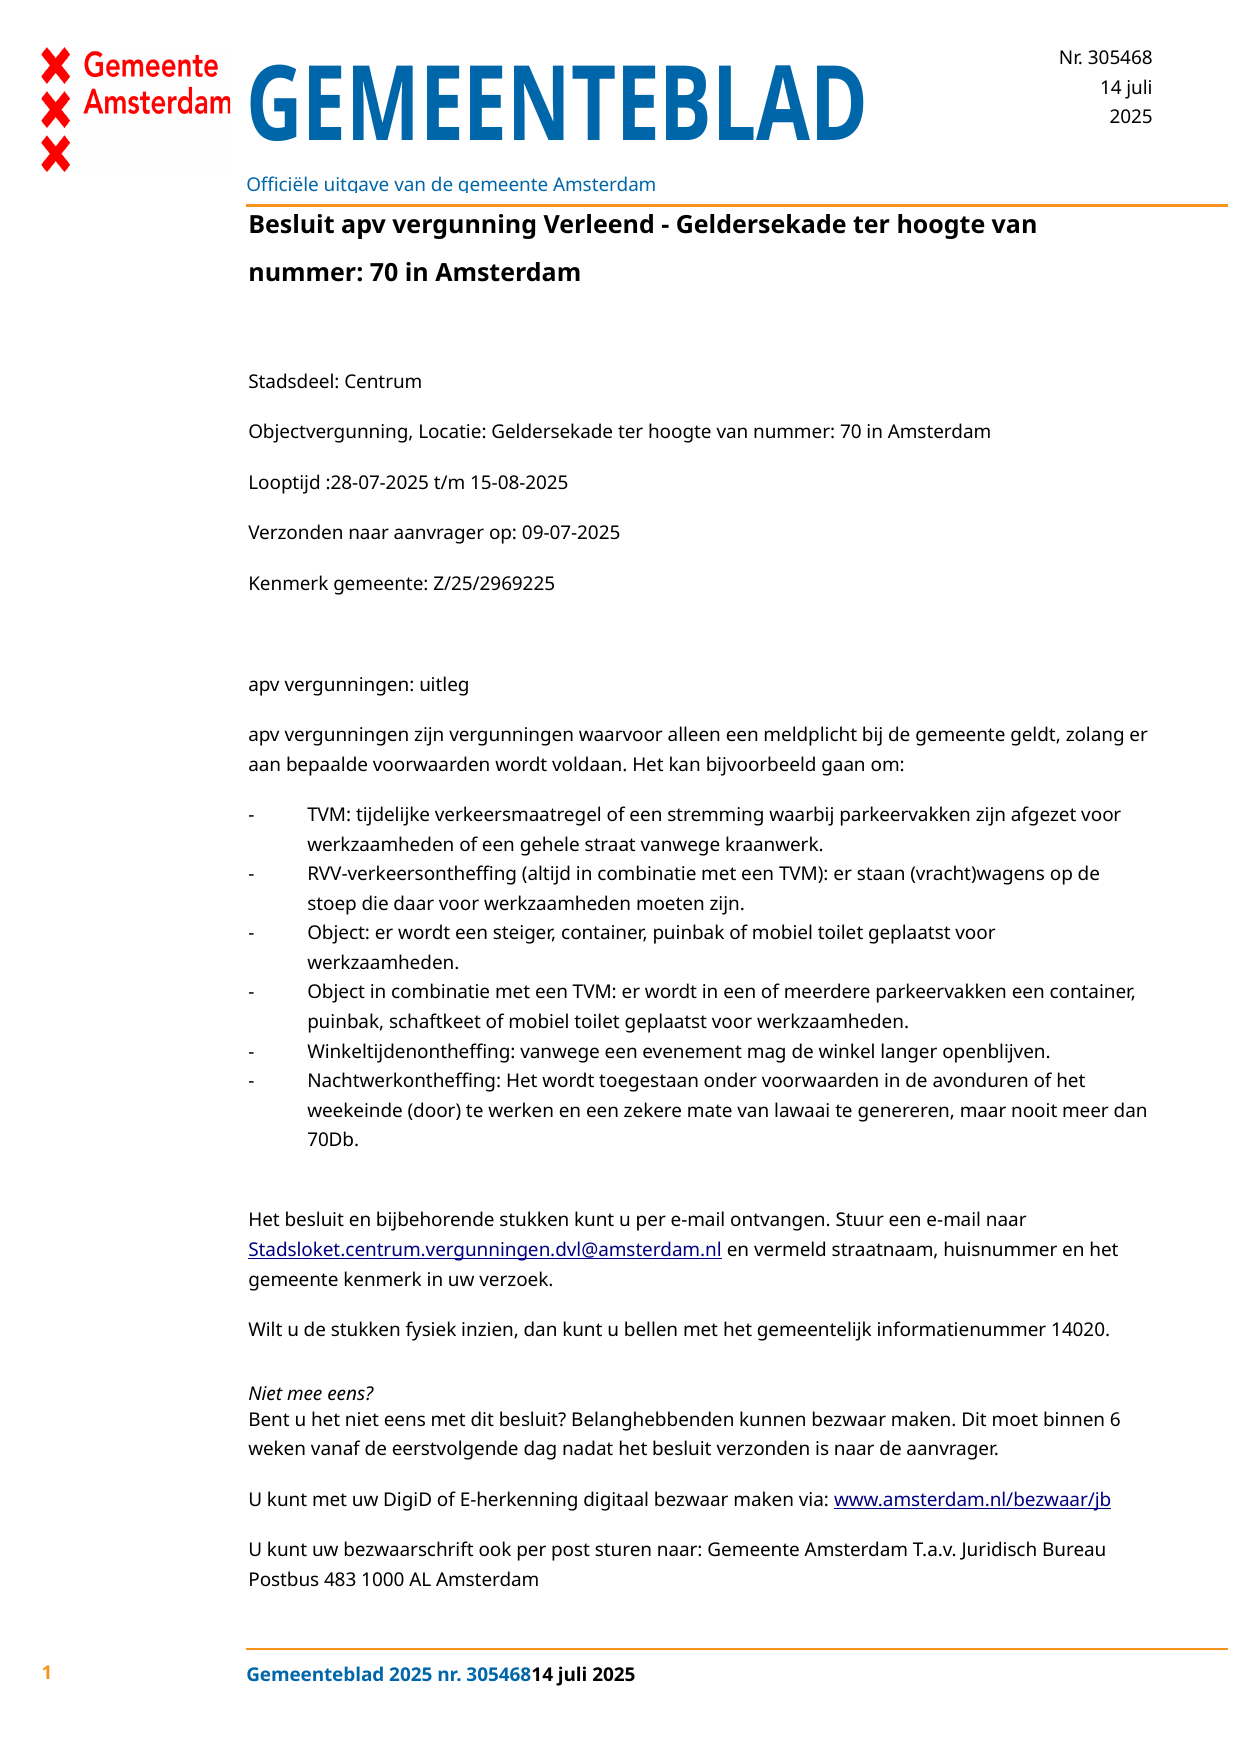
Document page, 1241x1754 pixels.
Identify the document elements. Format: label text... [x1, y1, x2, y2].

list Object in combinatie met een TVM: er wordt in een of meerdere parkeervakken een container, puinbak, schaftkeet of mobiel toilet geplaatst voor werkzaamheden. [248, 979, 1152, 1034]
list Nachtwerkontheffing: Het wordt toegestaan onder voorwaarden in de avonduren of het weekeinde (door) te werken en een zekere mate van lawaai te genereren, maar nooit meer dan 70Db. [248, 1067, 1152, 1152]
text Niet mee eens? [248, 1380, 1152, 1406]
text U kunt uw bezwaarschrift ook per post sturen naar: Gemeente Amsterdam T.a.v. Juridisch Bureau Postbus 483 1000 AL Amsterdam [248, 1536, 1152, 1592]
list Object: er wordt een steiger, container, puinbak of mobiel toilet geplaatst voor werkzaamheden. [248, 919, 1152, 975]
text Wilt u de stukken fysiek inzien, dan kunt u bellen met het gemeentelijk informatienummer 14020. [248, 1316, 1152, 1342]
text Stadsdeel: Centrum [248, 368, 1152, 394]
text Kenmerk gemeente: Z/25/2969225 [248, 570, 1152, 596]
text Besluit apv vergunning Verleend - Geldersekade ter hoogte van nummer: 70 in Amsterdam [248, 207, 1152, 288]
text apv vergunningen: uitleg [248, 671, 1152, 697]
list Winkeltijdenontheffing: vanwege een evenement mag de winkel langer openblijven. [248, 1038, 1152, 1064]
text Objectvergunning, Locatie: Geldersekade ter hoogte van nummer: 70 in Amsterdam [248, 419, 1152, 444]
list TVM: tijdelijke verkeersmaatregel of een stremming waarbij parkeervakken zijn afgezet voor werkzaamheden of een gehele straat vanwege kraanwerk. [248, 801, 1152, 857]
text apv vergunningen zijn vergunningen waarvoor alleen een meldplicht bij de gemeente geldt, zolang er aan bepaalde voorwaarden wordt voldaan. Het kan bijvoorbeeld gaan om: [248, 721, 1152, 777]
text Looptijd :28-07-2025 t/m 15-08-2025 [248, 469, 1152, 495]
picture [41, 47, 231, 172]
text Het besluit en bijbehorende stukken kunt u per e-mail ontvangen. Stuur een e-mail naar Stadsloket.centrum.vergunningen.dvl@amsterdam.nl en vermeld straatnaam, huisnummer en het gemeente kenmerk in uw verzoek. [248, 1207, 1152, 1292]
text Bent u het niet eens met dit besluit? Belanghebbenden kunnen bezwaar maken. Dit moet binnen 6 weken vanaf de eerstvolgende dag nadat het besluit verzonden is naar de aanvrager. [248, 1406, 1152, 1461]
text Verzonden naar aanvrager op: 09-07-2025 [248, 519, 1152, 545]
list RVV-verkeersontheffing (altijd in combinatie met een TVM): er staan (vracht)wagens op de stoep die daar voor werkzaamheden moeten zijn. [248, 860, 1152, 916]
text U kunt met uw DigiD of E-herkenning digitaal bezwaar maken via: www.amsterdam.nl/bezwaar/jb [248, 1486, 1152, 1512]
